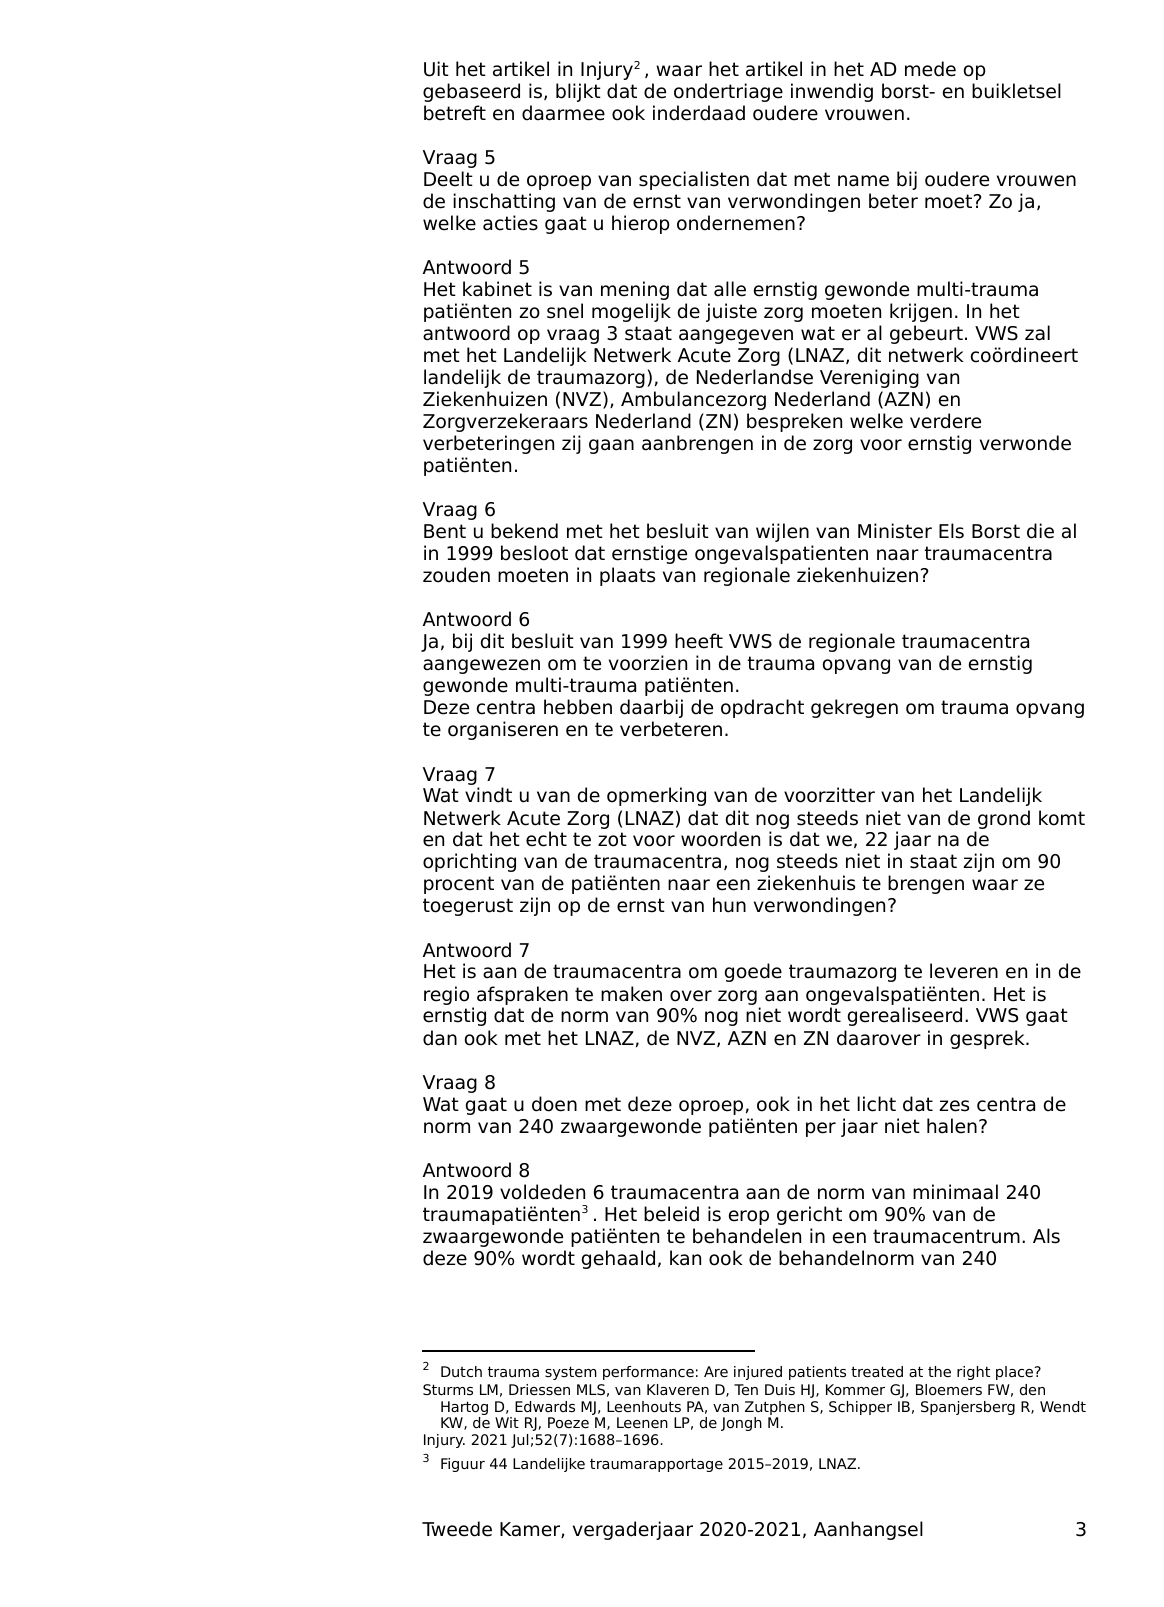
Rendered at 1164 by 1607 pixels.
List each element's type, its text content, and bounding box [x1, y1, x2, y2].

text Vraag 7 [422, 763, 1087, 785]
text Sturms LM, Driessen MLS, van Klaveren D, Ten Duis HJ, Kommer GJ, Bloemers FW, den Hartog D, Edwards MJ, Leenhouts PA, van Zutphen S, Schipper IB, Spanjersberg R, Wendt KW, de Wit RJ, Poeze M, Leenen LP, de Jongh M. [422, 1382, 1087, 1432]
text Figuur 44 Landelijke traumarapportage 2015–2019, LNAZ. [422, 1452, 1087, 1474]
text Antwoord 8 [422, 1160, 1087, 1182]
text Deelt u de oproep van specialisten dat met name bij oudere vrouwen de inschatting van de ernst van verwondingen beter moet? Zo ja, welke acties gaat u hierop ondernemen? [422, 169, 1087, 235]
text In 2019 voldeden 6 traumacentra aan de norm van minimaal 240 traumapatiënten. Het beleid is erop gericht om 90% van de zwaargewonde patiënten te behandelen in een traumacentrum. Als deze 90% wordt gehaald, kan ook de behandelnorm van 240 [422, 1182, 1087, 1269]
text Antwoord 6 [422, 609, 1087, 631]
text Vraag 6 [422, 499, 1087, 521]
text Wat vindt u van de opmerking van de voorzitter van het Landelijk Netwerk Acute Zorg (LNAZ) dat dit nog steeds niet van de grond komt en dat het echt te zot voor woorden is dat we, 22 jaar na de oprichting van de traumacentra, nog steeds niet in staat zijn om 90 procent van de patiënten naar een ziekenhuis te brengen waar ze toegerust zijn op de ernst van hun verwondingen? [422, 785, 1087, 917]
text Antwoord 5 [422, 257, 1087, 279]
text Dutch trauma system performance: Are injured patients treated at the right place? [422, 1360, 1087, 1382]
text Ja, bij dit besluit van 1999 heeft VWS de regionale traumacentra aangewezen om te voorzien in de trauma opvang van de ernstig gewonde multi-trauma patiënten. [422, 631, 1087, 697]
text Injury. 2021 Jul;52(7):1688–1696. [422, 1432, 1087, 1449]
text Bent u bekend met het besluit van wijlen van Minister Els Borst die al in 1999 besloot dat ernstige ongevalspatienten naar traumacentra zouden moeten in plaats van regionale ziekenhuizen? [422, 521, 1087, 587]
text Het is aan de traumacentra om goede traumazorg te leveren en in de regio afspraken te maken over zorg aan ongevalspatiënten. Het is ernstig dat de norm van 90% nog niet wordt gerealiseerd. VWS gaat dan ook met het LNAZ, de NVZ, AZN en ZN daarover in gesprek. [422, 961, 1087, 1049]
text Uit het artikel in Injury, waar het artikel in het AD mede op gebaseerd is, blijkt dat de ondertriage inwendig borst- en buikletsel betreft en daarmee ook inderdaad oudere vrouwen. [422, 59, 1087, 125]
text Het kabinet is van mening dat alle ernstig gewonde multi-trauma patiënten zo snel mogelijk de juiste zorg moeten krijgen. In het antwoord op vraag 3 staat aangegeven wat er al gebeurt. VWS zal met het Landelijk Netwerk Acute Zorg (LNAZ, dit netwerk coördineert landelijk de traumazorg), de Nederlandse Vereniging van Ziekenhuizen (NVZ), Ambulancezorg Nederland (AZN) en Zorgverzekeraars Nederland (ZN) bespreken welke verdere verbeteringen zij gaan aanbrengen in de zorg voor ernstig verwonde patiënten. [422, 279, 1087, 477]
text Wat gaat u doen met deze oproep, ook in het licht dat zes centra de norm van 240 zwaargewonde patiënten per jaar niet halen? [422, 1093, 1087, 1137]
text Antwoord 7 [422, 939, 1087, 961]
text Vraag 5 [422, 147, 1087, 169]
text Vraag 8 [422, 1072, 1087, 1093]
text Deze centra hebben daarbij de opdracht gekregen om trauma opvang te organiseren en te verbeteren. [422, 697, 1087, 741]
